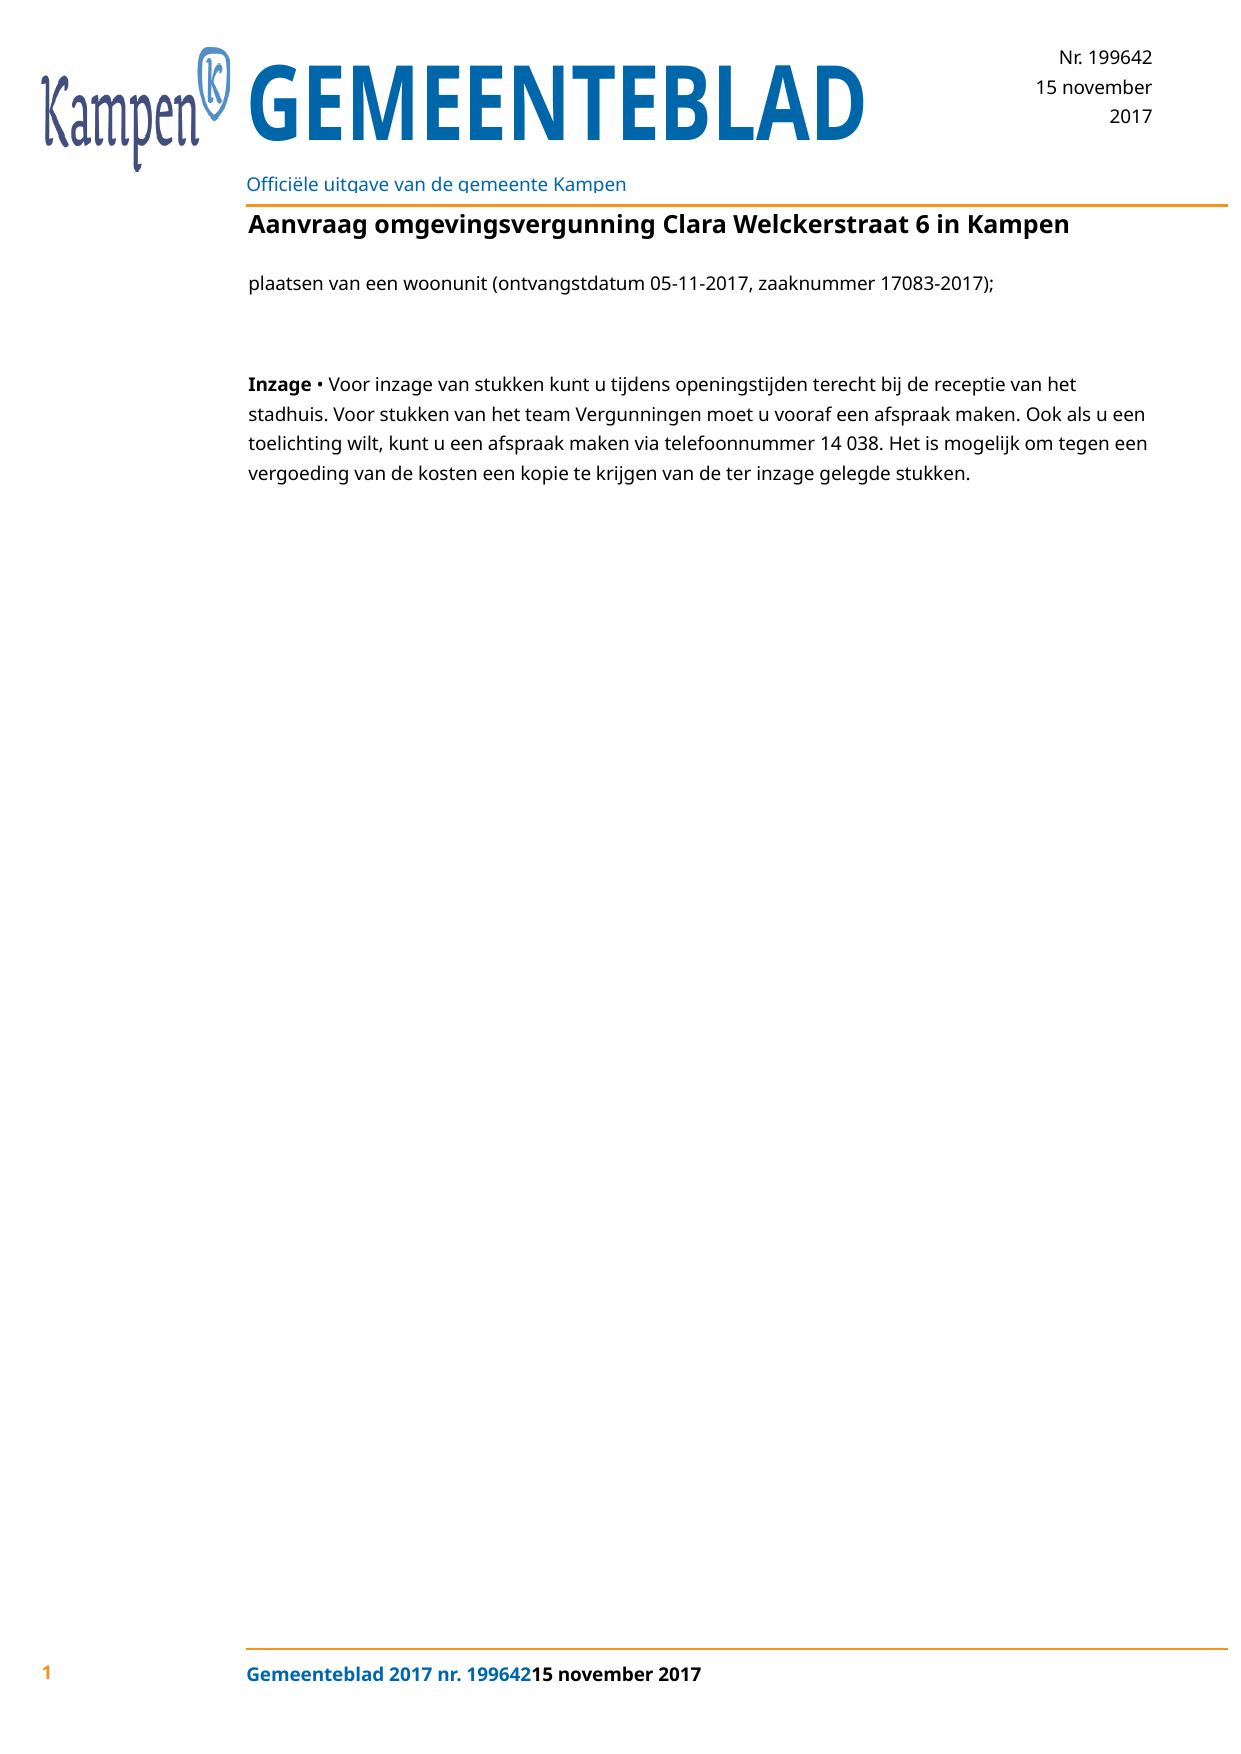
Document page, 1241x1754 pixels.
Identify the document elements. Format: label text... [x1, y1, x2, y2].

text Inzage • Voor inzage van stukken kunt u tijdens openingstijden terecht bij de receptie van het stadhuis. Voor stukken van het team Vergunningen moet u vooraf een afspraak maken. Ook als u een toelichting wilt, kunt u een afspraak maken via telefoonnummer 14 038. Het is mogelijk om tegen een vergoeding van de kosten een kopie te krijgen van de ter inzage gelegde stukken. [248, 371, 1152, 486]
picture [41, 47, 231, 172]
text plaatsen van een woonunit (ontvangstdatum 05-11-2017, zaaknummer 17083-2017); [248, 270, 1152, 296]
text Aanvraag omgevingsvergunning Clara Welckerstraat 6 in Kampen [248, 207, 1152, 241]
